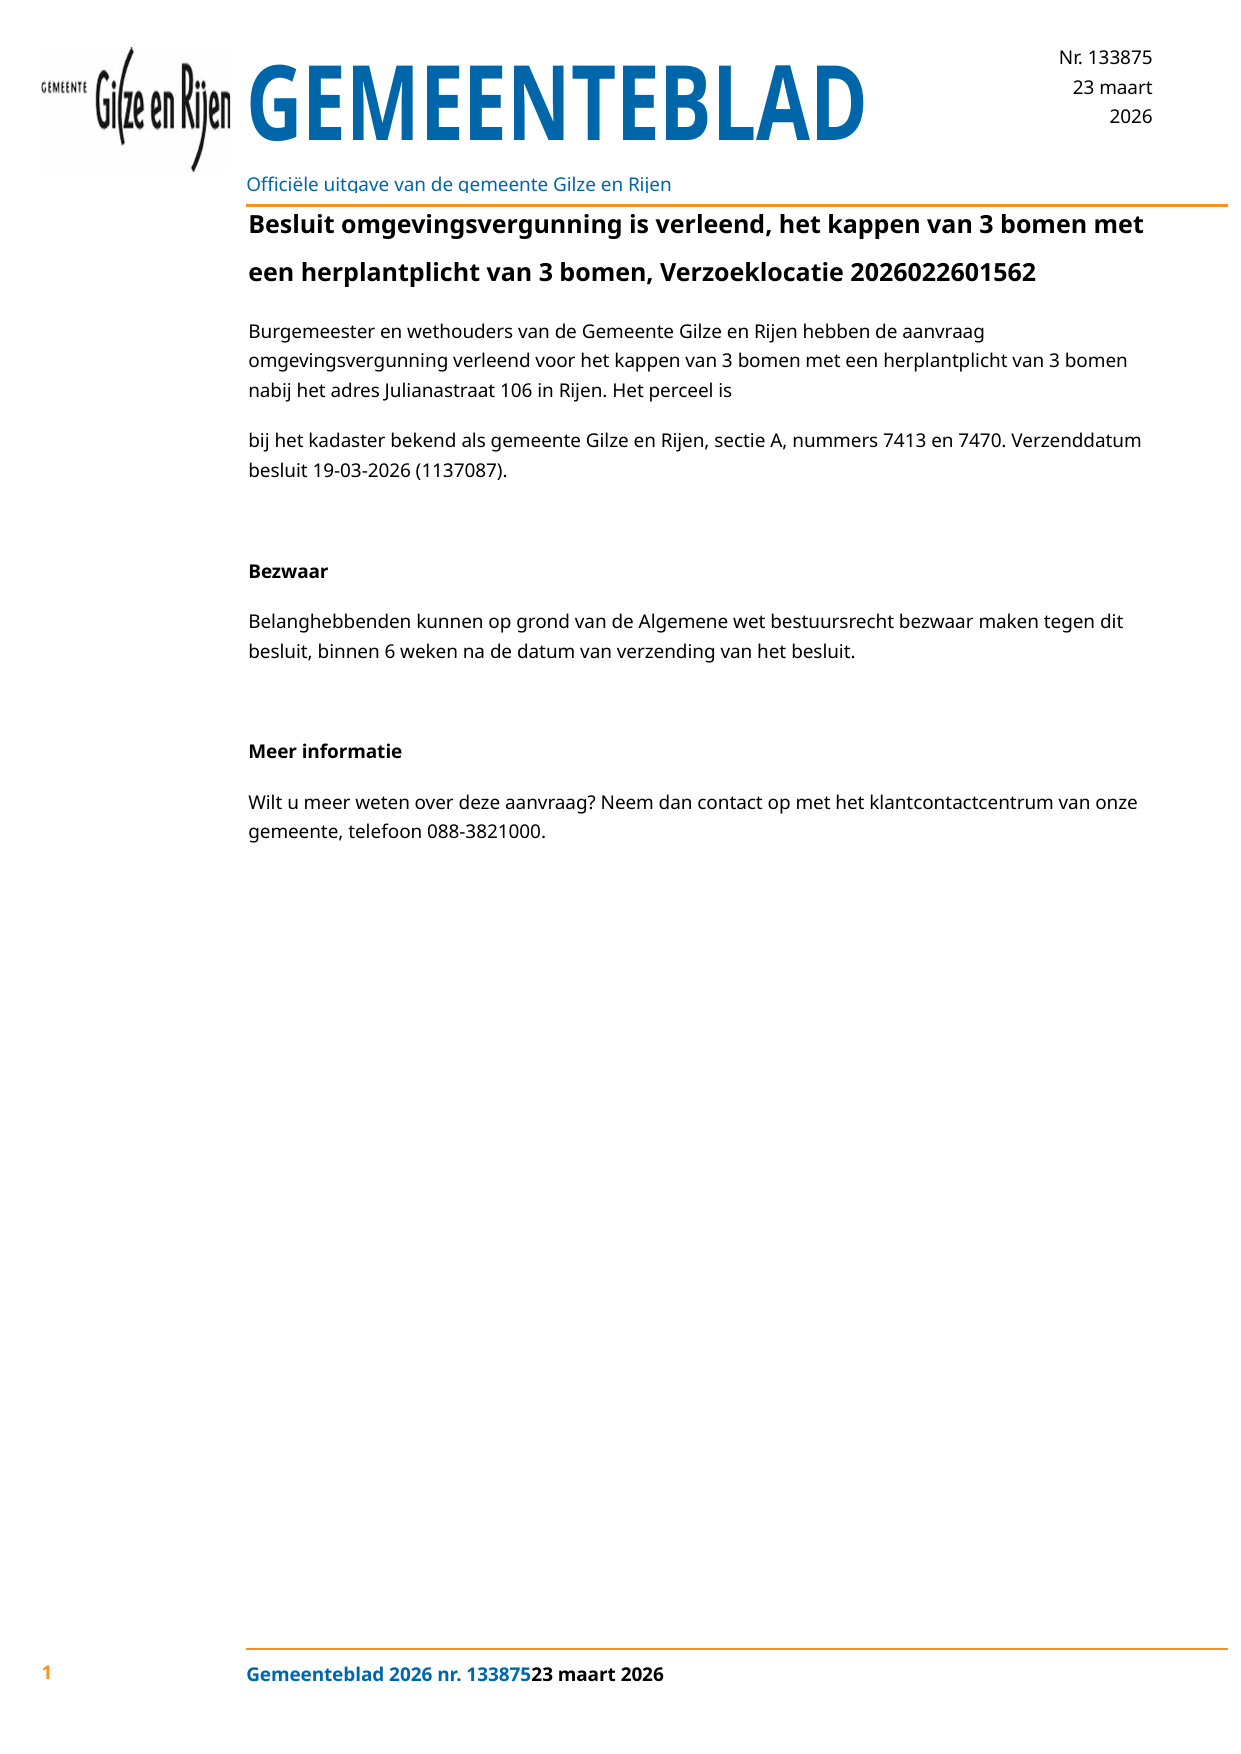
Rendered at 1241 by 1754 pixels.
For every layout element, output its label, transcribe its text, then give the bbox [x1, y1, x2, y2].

text Belanghebbenden kunnen op grond van de Algemene wet bestuursrecht bezwaar maken tegen dit besluit, binnen 6 weken na de datum van verzending van het besluit. [248, 608, 1152, 664]
text Meer informatie [248, 739, 1152, 764]
text Besluit omgevingsvergunning is verleend, het kappen van 3 bomen met een herplantplicht van 3 bomen, Verzoeklocatie 2026022601562 [248, 207, 1152, 288]
picture [41, 47, 231, 172]
text Burgemeester en wethouders van de Gemeente Gilze en Rijen hebben de aanvraag omgevingsvergunning verleend voor het kappen van 3 bomen met een herplantplicht van 3 bomen nabij het adres Julianastraat 106 in Rijen. Het perceel is [248, 318, 1152, 403]
text bij het kadaster bekend als gemeente Gilze en Rijen, sectie A, nummers 7413 en 7470. Verzenddatum besluit 19-03-2026 (1137087). [248, 427, 1152, 483]
text Bezwaar [248, 558, 1152, 584]
text Wilt u meer weten over deze aanvraag? Neem dan contact op met het klantcontactcentrum van onze gemeente, telefoon 088-3821000. [248, 789, 1152, 844]
